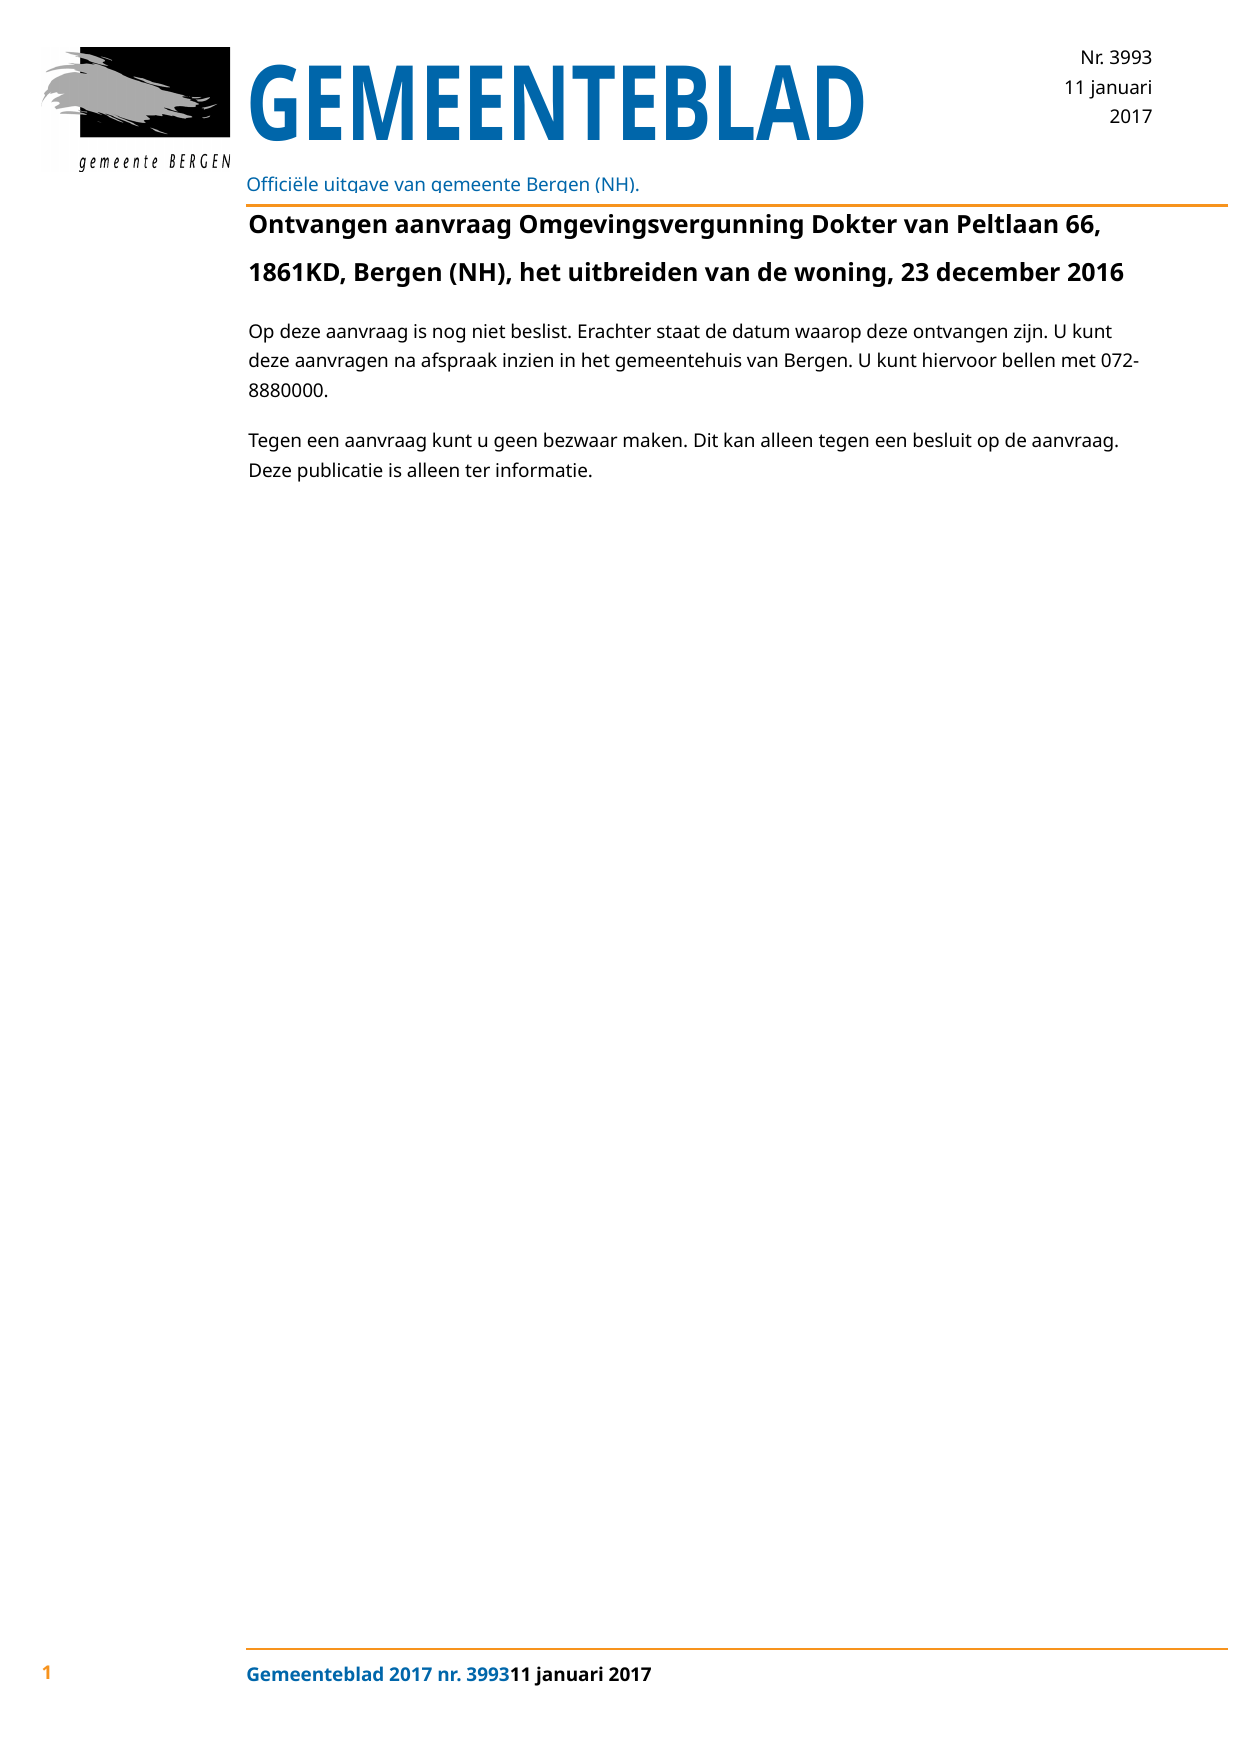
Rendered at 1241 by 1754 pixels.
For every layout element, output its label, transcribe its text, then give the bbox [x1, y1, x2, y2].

picture [41, 47, 231, 172]
text Tegen een aanvraag kunt u geen bezwaar maken. Dit kan alleen tegen een besluit op de aanvraag. Deze publicatie is alleen ter informatie. [248, 427, 1152, 483]
text Ontvangen aanvraag Omgevingsvergunning Dokter van Peltlaan 66, 1861KD, Bergen (NH), het uitbreiden van de woning, 23 december 2016 [248, 207, 1152, 288]
text Op deze aanvraag is nog niet beslist. Erachter staat de datum waarop deze ontvangen zijn. U kunt deze aanvragen na afspraak inzien in het gemeentehuis van Bergen. U kunt hiervoor bellen met 072-8880000. [248, 318, 1152, 403]
